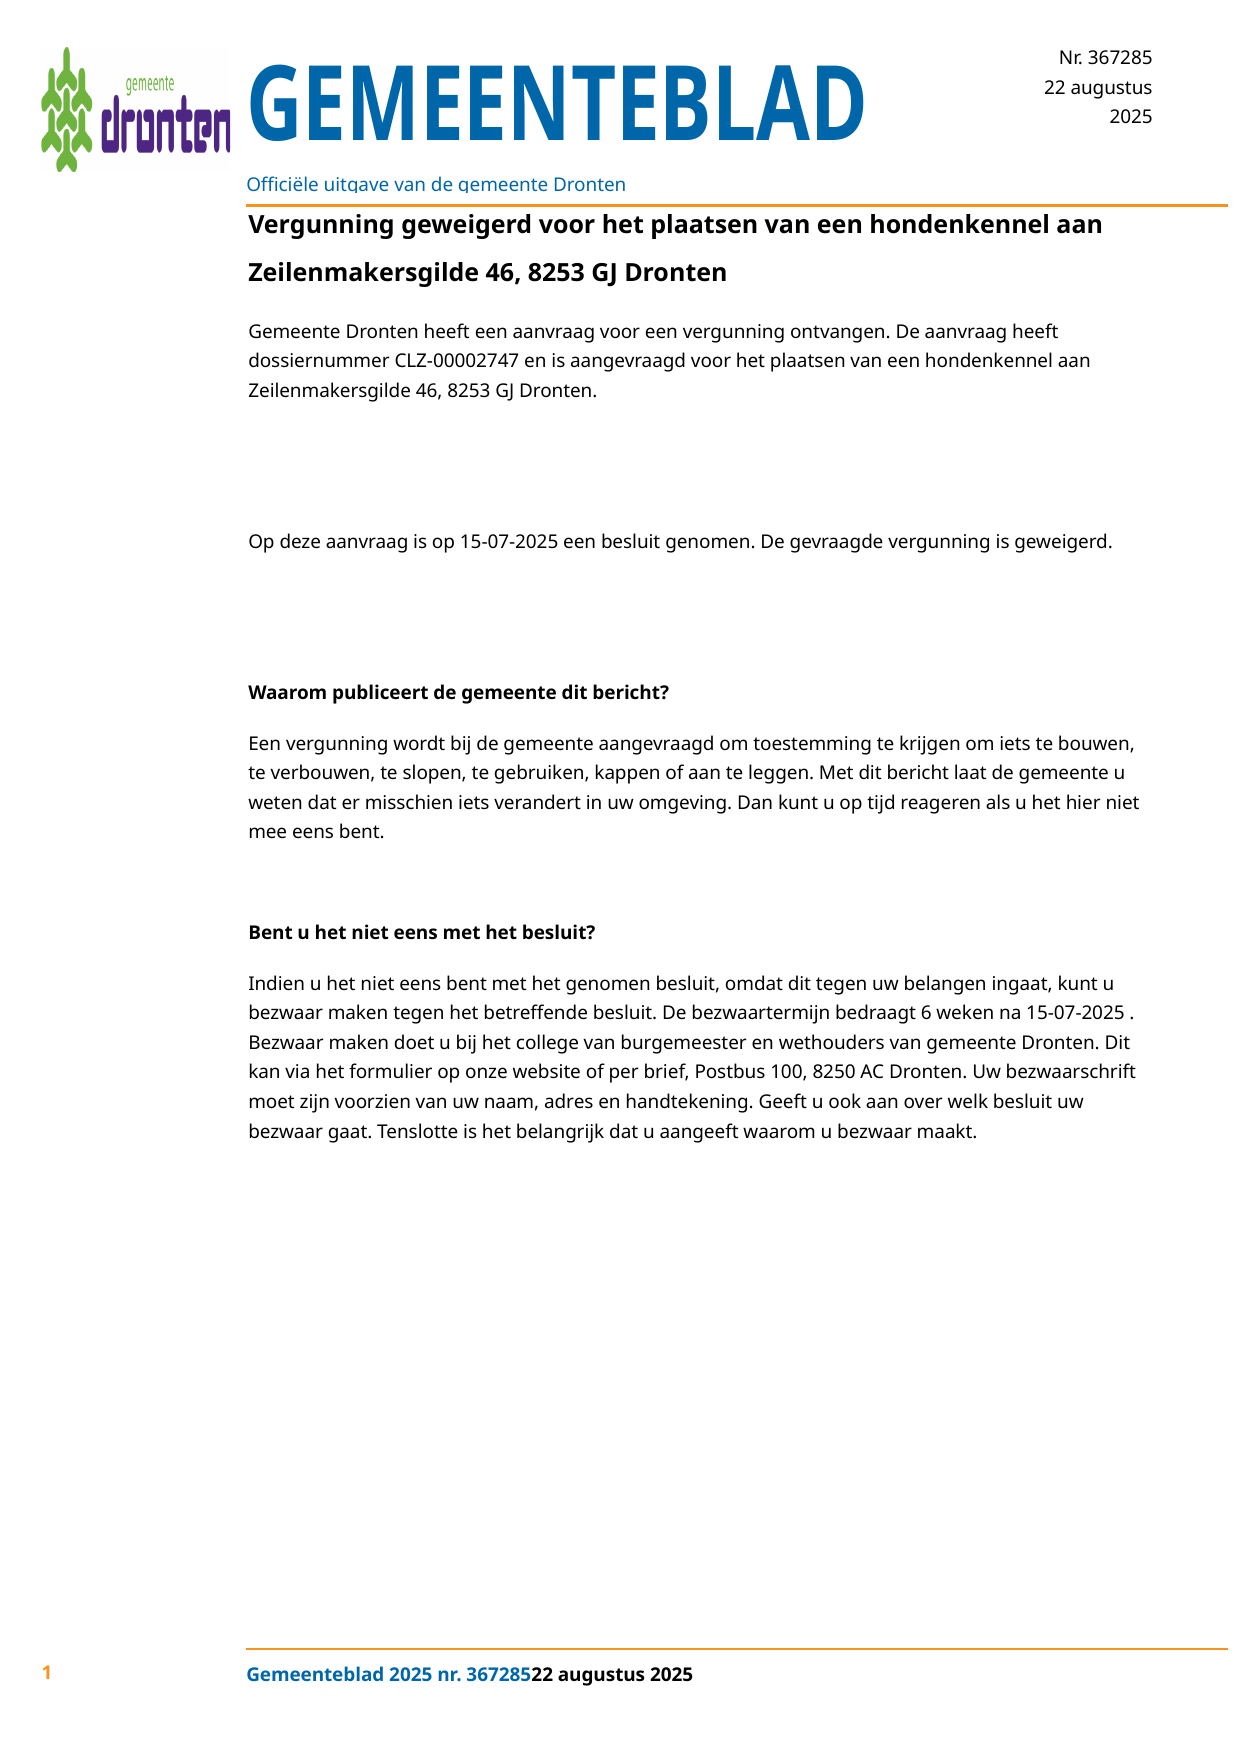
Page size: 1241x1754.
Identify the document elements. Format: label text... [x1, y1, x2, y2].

text Gemeente Dronten heeft een aanvraag voor een vergunning ontvangen. De aanvraag heeft dossiernummer CLZ-00002747 en is aangevraagd voor het plaatsen van een hondenkennel aan Zeilenmakersgilde 46, 8253 GJ Dronten. [248, 318, 1152, 403]
text Bent u het niet eens met het besluit? [248, 919, 1152, 945]
text Waarom publiceert de gemeente dit bericht? [248, 679, 1152, 705]
text Op deze aanvraag is op 15-07-2025 een besluit genomen. De gevraagde vergunning is geweigerd. [248, 528, 1152, 554]
text Een vergunning wordt bij de gemeente aangevraagd om toestemming te krijgen om iets te bouwen, te verbouwen, te slopen, te gebruiken, kappen of aan te leggen. Met dit bericht laat de gemeente u weten dat er misschien iets verandert in uw omgeving. Dan kunt u op tijd reageren als u het hier niet mee eens bent. [248, 730, 1152, 844]
text Vergunning geweigerd voor het plaatsen van een hondenkennel aan Zeilenmakersgilde 46, 8253 GJ Dronten [248, 207, 1152, 288]
text Indien u het niet eens bent met het genomen besluit, omdat dit tegen uw belangen ingaat, kunt u bezwaar maken tegen het betreffende besluit. De bezwaartermijn bedraagt 6 weken na 15-07-2025 . Bezwaar maken doet u bij het college van burgemeester en wethouders van gemeente Dronten. Dit kan via het formulier op onze website of per brief, Postbus 100, 8250 AC Dronten. Uw bezwaarschrift moet zijn voorzien van uw naam, adres en handtekening. Geeft u ook aan over welk besluit uw bezwaar gaat. Tenslotte is het belangrijk dat u aangeeft waarom u bezwaar maakt. [248, 970, 1152, 1144]
picture [41, 47, 231, 172]
